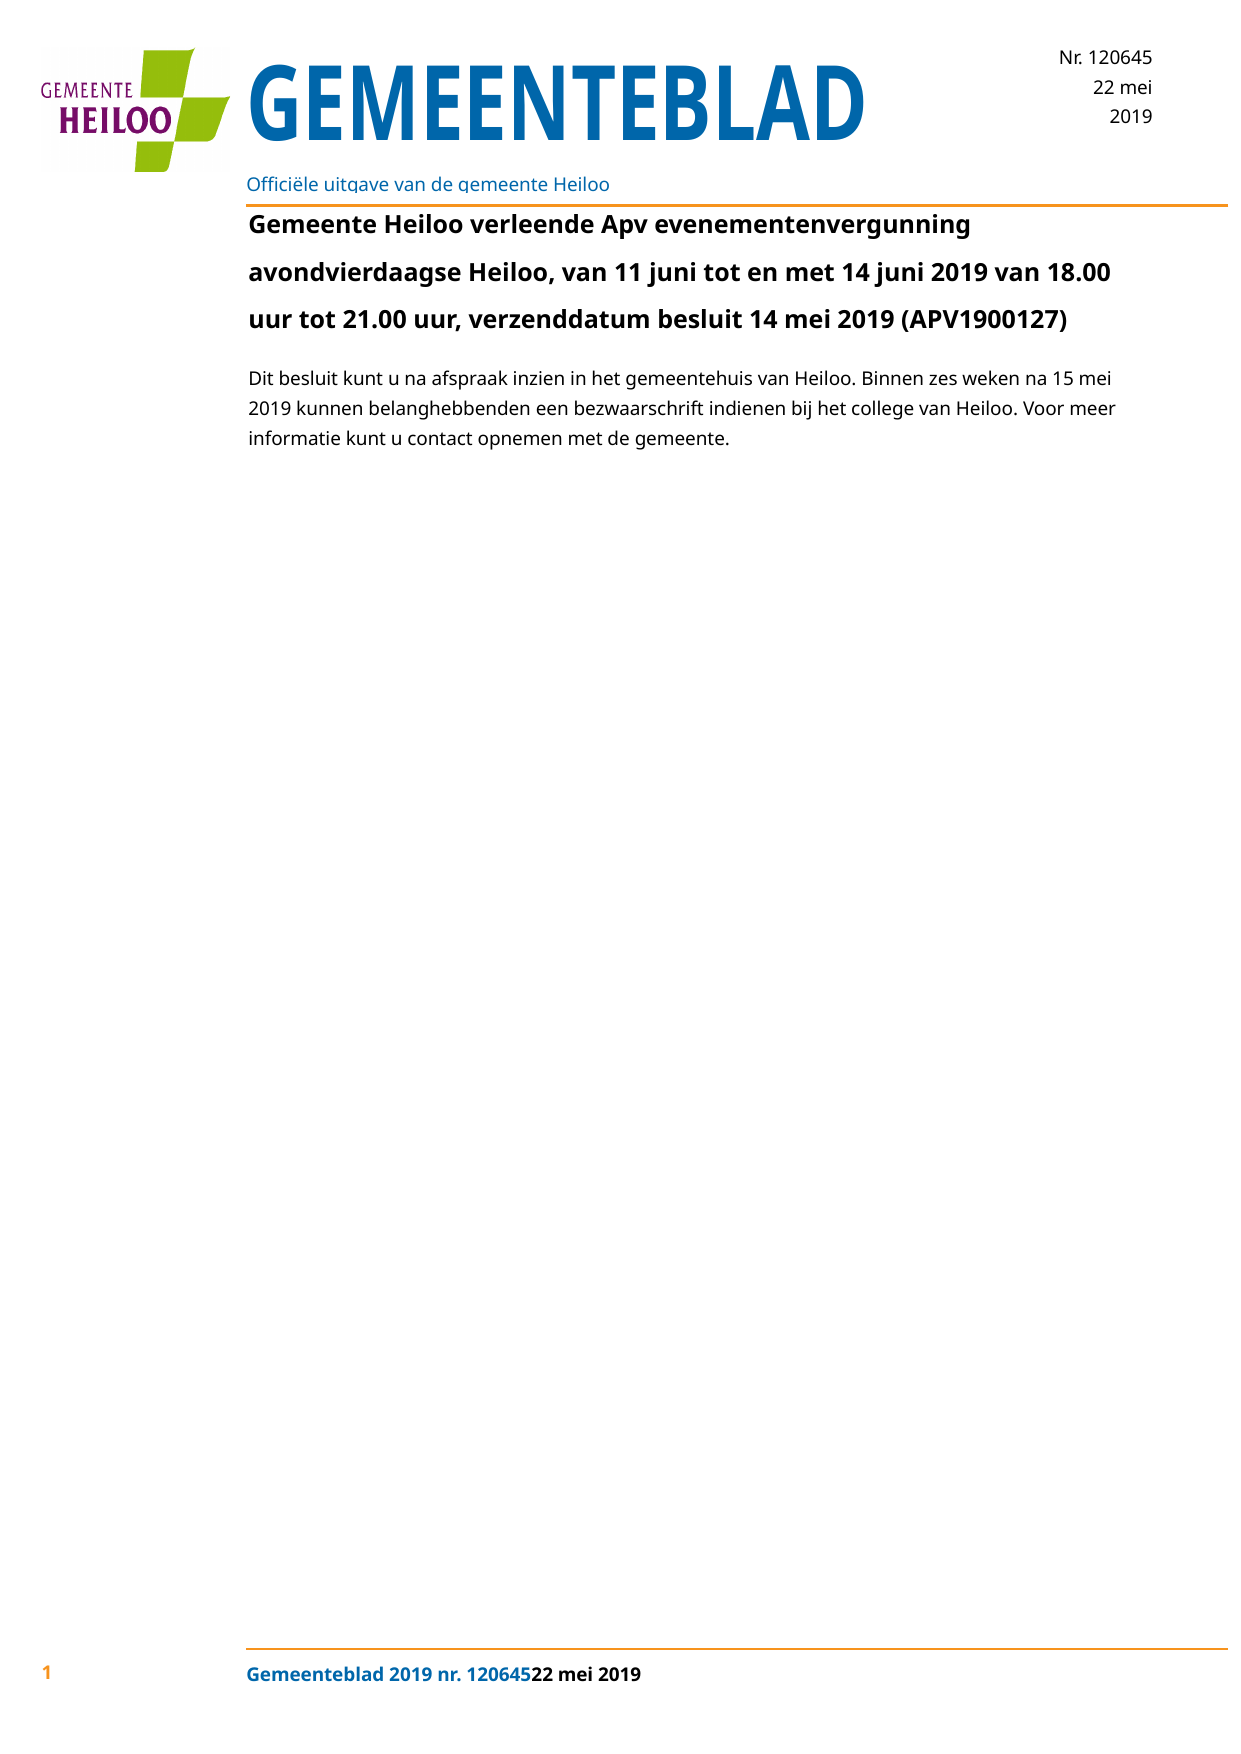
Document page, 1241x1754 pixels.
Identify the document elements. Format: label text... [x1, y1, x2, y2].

text Gemeente Heiloo verleende Apv evenementenvergunning avondvierdaagse Heiloo, van 11 juni tot en met 14 juni 2019 van 18.00 uur tot 21.00 uur, verzenddatum besluit 14 mei 2019 (APV1900127) [248, 207, 1152, 336]
picture [41, 47, 231, 172]
text Dit besluit kunt u na afspraak inzien in het gemeentehuis van Heiloo. Binnen zes weken na 15 mei 2019 kunnen belanghebbenden een bezwaarschrift indienen bij het college van Heiloo. Voor meer informatie kunt u contact opnemen met de gemeente. [248, 366, 1152, 450]
